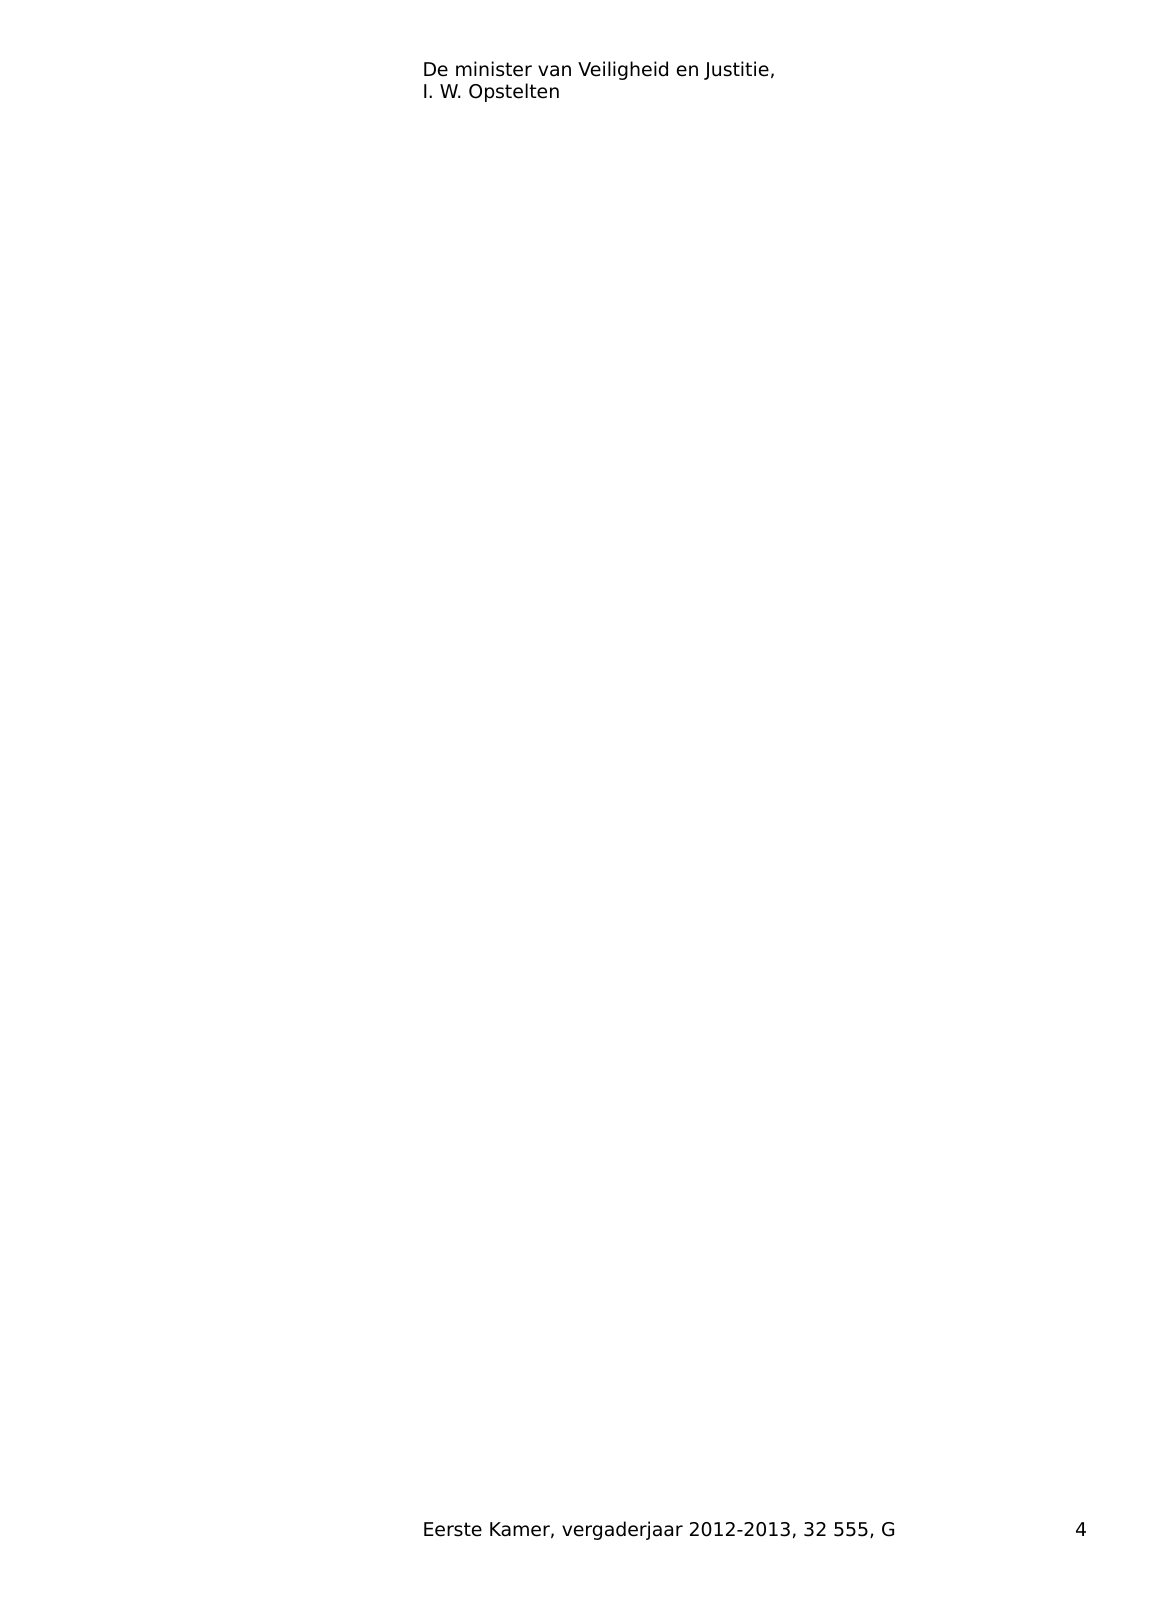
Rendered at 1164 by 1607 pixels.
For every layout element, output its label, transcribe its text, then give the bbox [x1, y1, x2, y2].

text De minister van Veiligheid en Justitie, I. W. Opstelten [422, 59, 1087, 103]
